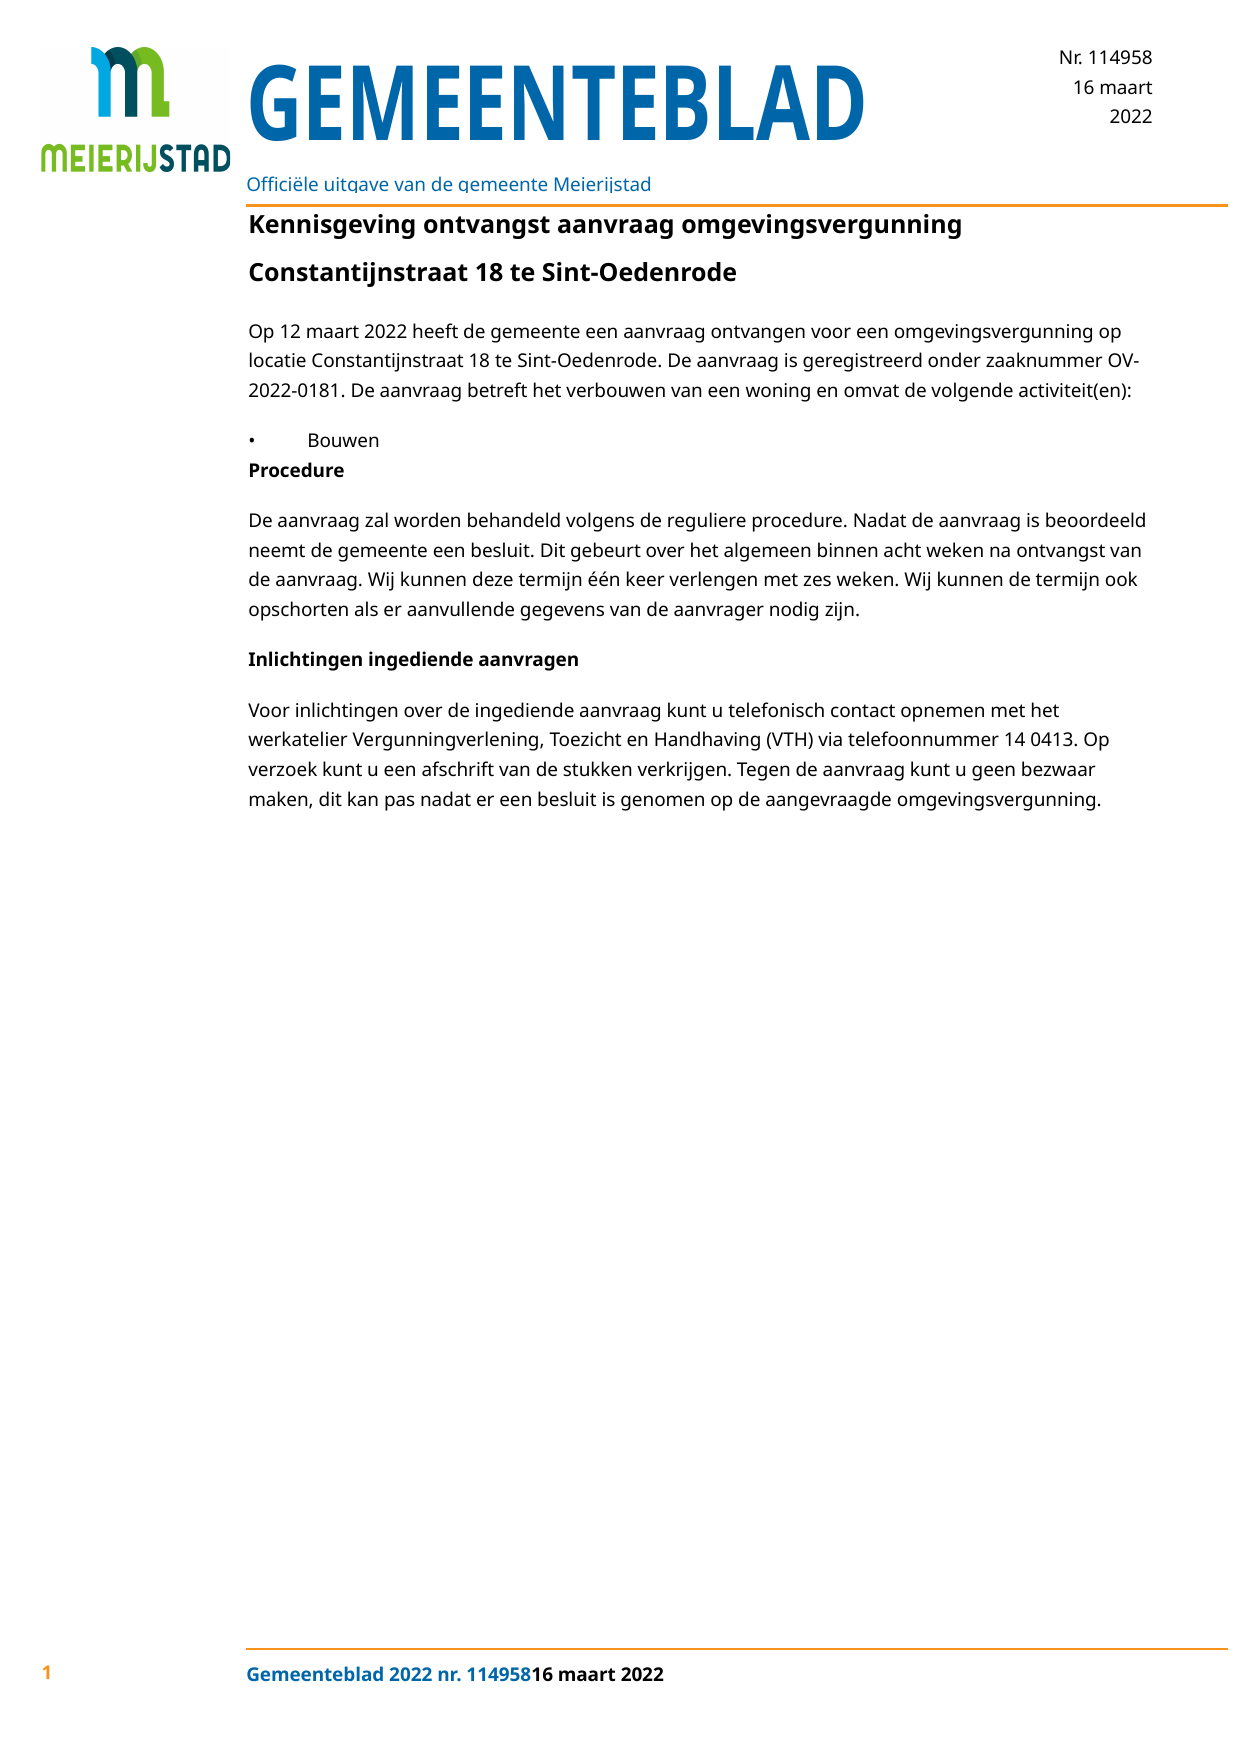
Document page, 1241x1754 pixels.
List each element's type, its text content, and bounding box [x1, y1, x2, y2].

text Inlichtingen ingediende aanvragen [248, 647, 1152, 672]
text Procedure [248, 457, 1152, 483]
text Kennisgeving ontvangst aanvraag omgevingsvergunning Constantijnstraat 18 te Sint-Oedenrode [248, 207, 1152, 288]
text De aanvraag zal worden behandeld volgens de reguliere procedure. Nadat de aanvraag is beoordeeld neemt de gemeente een besluit. Dit gebeurt over het algemeen binnen acht weken na ontvangst van de aanvraag. Wij kunnen deze termijn één keer verlengen met zes weken. Wij kunnen de termijn ook opschorten als er aanvullende gegevens van de aanvrager nodig zijn. [248, 507, 1152, 622]
text Op 12 maart 2022 heeft de gemeente een aanvraag ontvangen voor een omgevingsvergunning op locatie Constantijnstraat 18 te Sint-Oedenrode. De aanvraag is geregistreerd onder zaaknummer OV-2022-0181. De aanvraag betreft het verbouwen van een woning en omvat de volgende activiteit(en): [248, 318, 1152, 403]
text Voor inlichtingen over de ingediende aanvraag kunt u telefonisch contact opnemen met het werkatelier Vergunningverlening, Toezicht en Handhaving (VTH) via telefoonnummer 14 0413. Op verzoek kunt u een afschrift van de stukken verkrijgen. Tegen de aanvraag kunt u geen bezwaar maken, dit kan pas nadat er een besluit is genomen op de aangevraagde omgevingsvergunning. [248, 697, 1152, 812]
list Bouwen [248, 427, 1152, 453]
picture [41, 47, 231, 172]
